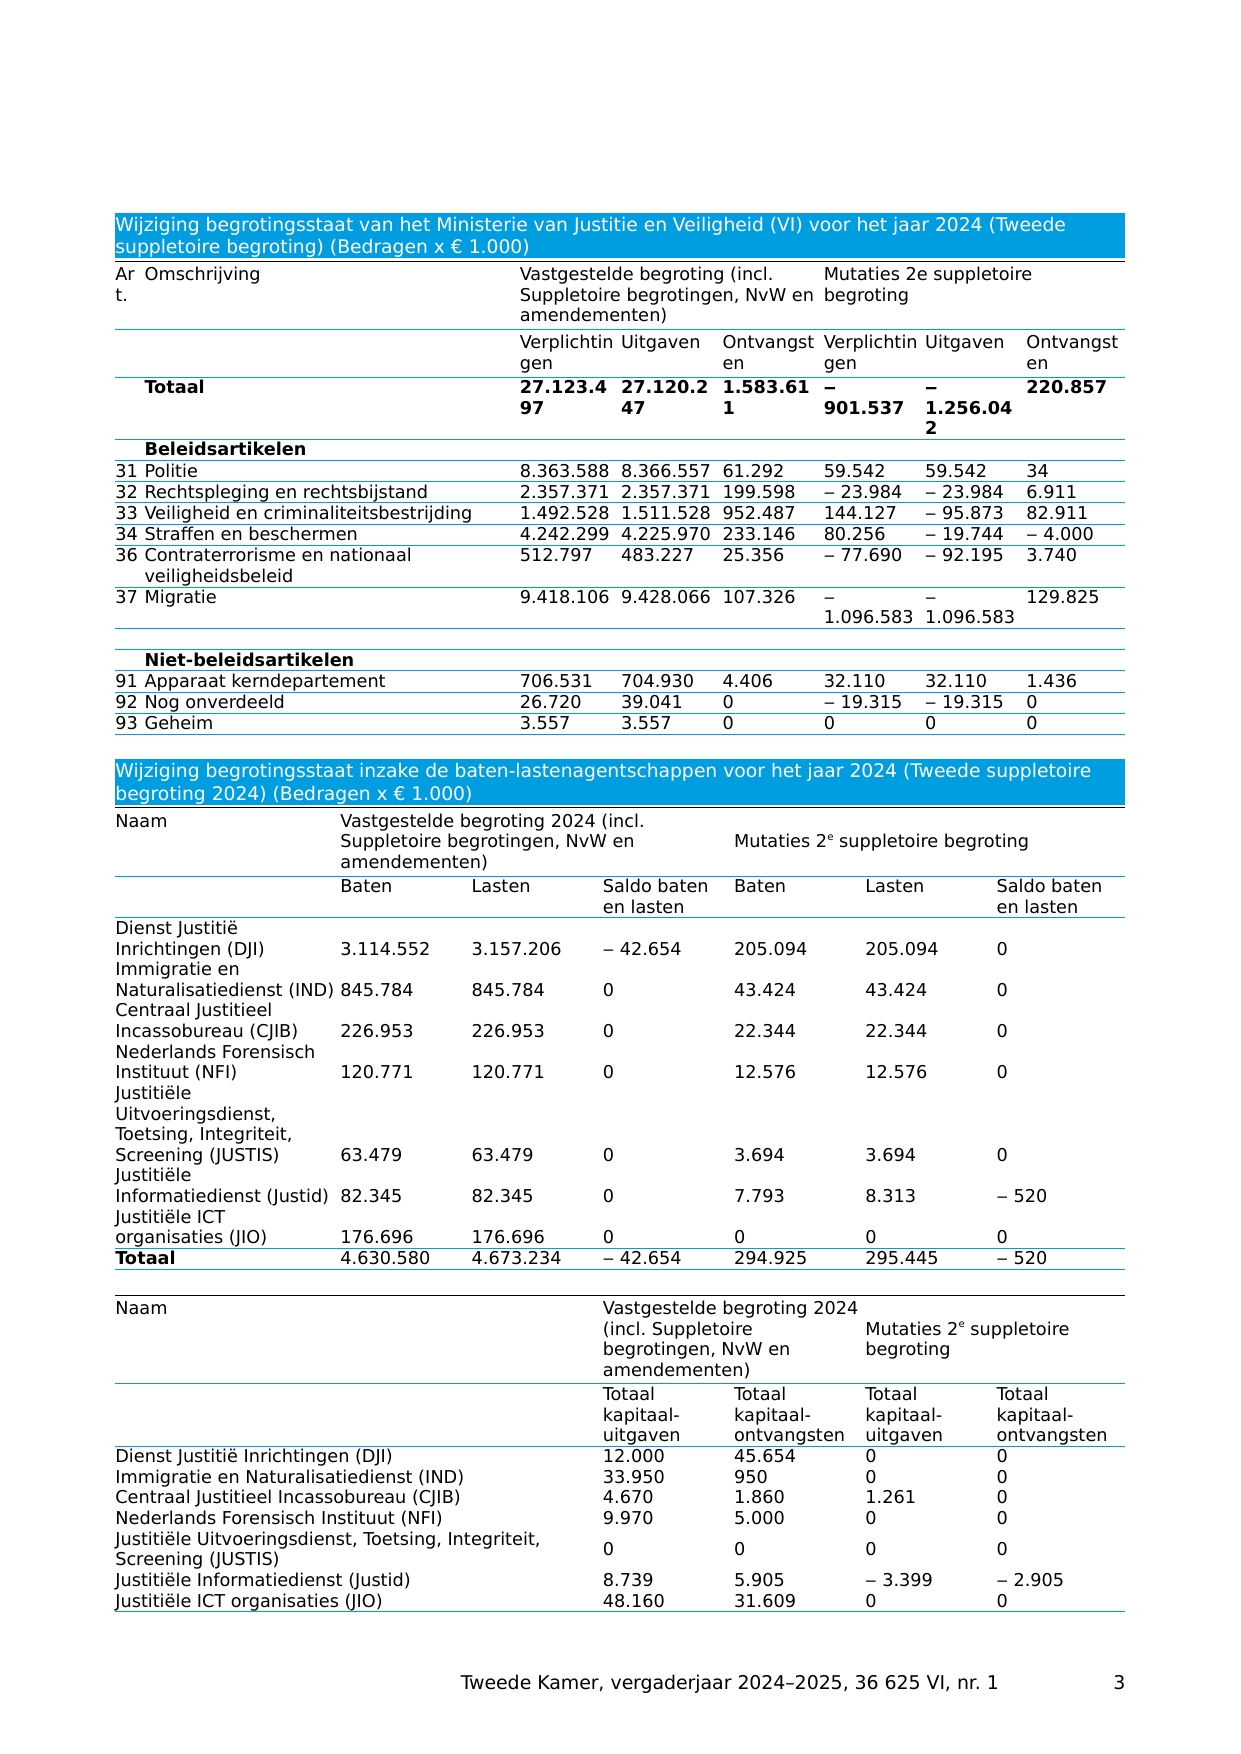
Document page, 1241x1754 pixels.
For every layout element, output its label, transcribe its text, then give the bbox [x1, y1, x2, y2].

table_cell Veiligheid en criminaliteitsbestrijding [141, 503, 517, 523]
table_cell 0 [731, 1529, 862, 1570]
table_cell Migratie [141, 588, 517, 628]
table_cell ‒ 42.654 [600, 918, 731, 959]
table_cell 0 [862, 1207, 993, 1248]
table_cell 3.114.552 [337, 918, 468, 959]
table_cell ‒ 3.399 [862, 1570, 993, 1591]
table_cell 0 [600, 1207, 731, 1248]
table_cell 1.436 [1023, 671, 1125, 692]
table_cell 61.292 [719, 461, 821, 481]
table_cell [1023, 440, 1125, 460]
table_cell 845.784 [337, 959, 468, 1000]
table_cell [922, 440, 1023, 460]
table_cell ‒ 42.654 [600, 1249, 731, 1269]
table_cell 4.225.970 [618, 525, 719, 544]
table_cell 0 [994, 1207, 1125, 1248]
table_cell 0 [821, 714, 922, 734]
table_cell 3.740 [1023, 546, 1125, 586]
table_cell 0 [922, 714, 1023, 734]
table_cell 9.418.106 [517, 588, 618, 628]
table_cell ‒ 77.690 [821, 546, 922, 586]
table_cell ‒ 23.984 [821, 482, 922, 502]
table_cell Lasten [469, 877, 600, 917]
table_cell Ontvangsten [1023, 330, 1125, 376]
table_cell 0 [600, 1000, 731, 1042]
table_cell 226.953 [337, 1000, 468, 1042]
table_cell [115, 877, 337, 917]
table_cell 205.094 [731, 918, 862, 959]
table_cell 295.445 [862, 1249, 993, 1269]
table_cell 1.860 [731, 1488, 862, 1508]
table_cell 27.123.497 [517, 378, 618, 439]
table_cell 43.424 [862, 959, 993, 1000]
table_cell 32.110 [821, 671, 922, 692]
table_cell 120.771 [469, 1042, 600, 1083]
table_cell 952.487 [719, 503, 821, 523]
table_cell Saldo baten en lasten [600, 877, 731, 917]
table_cell 950 [731, 1467, 862, 1487]
table_cell 294.925 [731, 1249, 862, 1269]
table_cell [115, 629, 141, 649]
table_cell ‒ 2.905 [994, 1570, 1125, 1591]
table_cell 2.357.371 [618, 482, 719, 502]
table_cell 0 [994, 1508, 1125, 1529]
table_cell 0 [731, 1207, 862, 1248]
table_cell 0 [862, 1529, 993, 1570]
table_cell 0 [994, 959, 1125, 1000]
table_cell Nederlands Forensisch Instituut (NFI) [115, 1042, 337, 1083]
table_cell 4.670 [600, 1488, 731, 1508]
table_cell 26.720 [517, 693, 618, 713]
table_cell Centraal Justitieel Incassobureau (CJIB) [115, 1488, 600, 1508]
table_cell 43.424 [731, 959, 862, 1000]
table_cell Art. [115, 262, 141, 329]
table_cell 82.345 [469, 1165, 600, 1207]
table_cell 0 [600, 959, 731, 1000]
table_cell 8.313 [862, 1165, 993, 1207]
table_cell 4.630.580 [337, 1249, 468, 1269]
table_cell [618, 650, 719, 670]
table_cell 82.911 [1023, 503, 1125, 523]
table_cell 0 [994, 1467, 1125, 1487]
table_cell Omschrijving [141, 262, 517, 329]
table_cell 2.357.371 [517, 482, 618, 502]
table_cell 25.356 [719, 546, 821, 586]
table_cell Justitiële ICT organisaties (JIO) [115, 1207, 337, 1248]
table_cell ‒ 520 [994, 1165, 1125, 1207]
table_cell [719, 440, 821, 460]
table_cell 129.825 [1023, 588, 1125, 628]
table_cell Contraterrorisme en nationaal veiligheidsbeleid [141, 546, 517, 586]
table_cell Justitiële Uitvoeringsdienst, Toetsing, Integriteit, Screening (JUSTIS) [115, 1083, 337, 1165]
table_cell 32 [115, 482, 141, 502]
table_cell [922, 629, 1023, 649]
table_cell [115, 440, 141, 460]
table_cell [821, 629, 922, 649]
table_cell 22.344 [731, 1000, 862, 1042]
table_cell 80.256 [821, 525, 922, 544]
table_header Vastgestelde begroting 2024 (incl. Suppletoire begrotingen, NvW en amendementen) [600, 1296, 862, 1383]
table_cell [821, 650, 922, 670]
table_cell [517, 440, 618, 460]
table_cell 176.696 [469, 1207, 600, 1248]
table_cell 0 [994, 1083, 1125, 1165]
table_cell 12.000 [600, 1447, 731, 1467]
table_cell 706.531 [517, 671, 618, 692]
table_cell ‒ 1.256.042 [922, 378, 1023, 439]
table_cell Vastgestelde begroting (incl. Suppletoire begrotingen, NvW en amendementen) [517, 262, 821, 329]
table_cell [115, 378, 141, 439]
table_cell ‒ 19.744 [922, 525, 1023, 544]
table_cell 82.345 [337, 1165, 468, 1207]
table_cell 107.326 [719, 588, 821, 628]
table_cell ‒ 4.000 [1023, 525, 1125, 544]
table_cell Justitiële Uitvoeringsdienst, Toetsing, Integriteit, Screening (JUSTIS) [115, 1529, 600, 1570]
table_cell Naam [115, 808, 337, 876]
table_cell [719, 629, 821, 649]
table_cell 120.771 [337, 1042, 468, 1083]
table_cell Dienst Justitië Inrichtingen (DJI) [115, 1447, 600, 1467]
table_cell Immigratie en Naturalisatiedienst (IND) [115, 1467, 600, 1487]
table_cell Geheim [141, 714, 517, 734]
table_cell Saldo baten en lasten [994, 877, 1125, 917]
table_cell 1.511.528 [618, 503, 719, 523]
table_cell ‒ 1.096.583 [821, 588, 922, 628]
table_cell 32.110 [922, 671, 1023, 692]
table_cell 0 [862, 1591, 993, 1611]
table_cell 31.609 [731, 1591, 862, 1611]
table_cell 220.857 [1023, 378, 1125, 439]
table_cell 8.739 [600, 1570, 731, 1591]
table_cell 92 [115, 693, 141, 713]
table_cell 37 [115, 588, 141, 628]
table_cell Justitiële Informatiedienst (Justid) [115, 1570, 600, 1591]
table_cell Totaal [115, 1249, 337, 1269]
table_cell 34 [115, 525, 141, 544]
table_cell Uitgaven [618, 330, 719, 376]
table_cell 1.583.611 [719, 378, 821, 439]
table_cell 3.157.206 [469, 918, 600, 959]
table_cell 4.242.299 [517, 525, 618, 544]
table_cell 0 [994, 1529, 1125, 1570]
table_cell 704.930 [618, 671, 719, 692]
table_cell [115, 1384, 600, 1446]
table_cell 4.673.234 [469, 1249, 600, 1269]
table_cell 3.557 [517, 714, 618, 734]
table_header Mutaties 2e suppletoire begroting [862, 1296, 1125, 1383]
table_cell Mutaties 2e suppletoire begroting [731, 808, 1125, 876]
table_cell 0 [600, 1529, 731, 1570]
table_cell 27.120.247 [618, 378, 719, 439]
table_cell 0 [994, 918, 1125, 959]
table_cell 8.363.588 [517, 461, 618, 481]
table_cell 91 [115, 671, 141, 692]
table_cell Nog onverdeeld [141, 693, 517, 713]
table_cell [141, 330, 517, 376]
table_cell Verplichtingen [517, 330, 618, 376]
table_cell [1023, 650, 1125, 670]
table_cell 233.146 [719, 525, 821, 544]
table_cell Verplichtingen [821, 330, 922, 376]
table_header Naam [115, 1296, 600, 1383]
table_cell 12.576 [731, 1042, 862, 1083]
table_cell Vastgestelde begroting 2024 (incl. Suppletoire begrotingen, NvW en amendementen) [337, 808, 731, 876]
table_cell 9.970 [600, 1508, 731, 1529]
table_cell 4.406 [719, 671, 821, 692]
table_cell [517, 650, 618, 670]
table_cell Niet-beleidsartikelen [141, 650, 517, 670]
table_cell 0 [600, 1165, 731, 1207]
table_cell Nederlands Forensisch Instituut (NFI) [115, 1508, 600, 1529]
table_cell Immigratie en Naturalisatiedienst (IND) [115, 959, 337, 1000]
table_cell [618, 440, 719, 460]
table_cell [115, 650, 141, 670]
table_cell Baten [731, 877, 862, 917]
table_cell 3.557 [618, 714, 719, 734]
table_cell Totaal [141, 378, 517, 439]
table_cell [821, 440, 922, 460]
table_cell Politie [141, 461, 517, 481]
table_cell 6.911 [1023, 482, 1125, 502]
table_cell 483.227 [618, 546, 719, 586]
table_cell Rechtspleging en rechtsbijstand [141, 482, 517, 502]
table_cell 39.041 [618, 693, 719, 713]
table_cell Baten [337, 877, 468, 917]
table_cell 5.905 [731, 1570, 862, 1591]
table_cell Centraal Justitieel Incassobureau (CJIB) [115, 1000, 337, 1042]
table_cell Dienst Justitië Inrichtingen (DJI) [115, 918, 337, 959]
table_cell 176.696 [337, 1207, 468, 1248]
table_cell 226.953 [469, 1000, 600, 1042]
table_cell 63.479 [469, 1083, 600, 1165]
table_cell Justitiële Informatiedienst (Justid) [115, 1165, 337, 1207]
table_cell 0 [719, 714, 821, 734]
table_cell Mutaties 2e suppletoire begroting [821, 262, 1125, 329]
table_cell ‒ 19.315 [922, 693, 1023, 713]
table_cell 34 [1023, 461, 1125, 481]
table_cell Beleidsartikelen [141, 440, 517, 460]
table_cell Lasten [862, 877, 993, 917]
table_cell 5.000 [731, 1508, 862, 1529]
table_cell 45.654 [731, 1447, 862, 1467]
table_cell ‒ 901.537 [821, 378, 922, 439]
table_cell [1023, 629, 1125, 649]
table_cell 0 [994, 1000, 1125, 1042]
table_cell ‒ 520 [994, 1249, 1125, 1269]
table_cell 1.492.528 [517, 503, 618, 523]
table_cell Totaal kapitaal-uitgaven [862, 1384, 993, 1446]
table_cell ‒ 1.096.583 [922, 588, 1023, 628]
table_cell 7.793 [731, 1165, 862, 1207]
table_cell 1.261 [862, 1488, 993, 1508]
table_cell 63.479 [337, 1083, 468, 1165]
table_cell 0 [600, 1083, 731, 1165]
table_cell 48.160 [600, 1591, 731, 1611]
table_cell ‒ 19.315 [821, 693, 922, 713]
table_cell 33.950 [600, 1467, 731, 1487]
table_cell 0 [994, 1447, 1125, 1467]
table_cell 9.428.066 [618, 588, 719, 628]
table_cell 33 [115, 503, 141, 523]
table_cell Uitgaven [922, 330, 1023, 376]
table_cell ‒ 92.195 [922, 546, 1023, 586]
table_cell 0 [600, 1042, 731, 1083]
table_cell 36 [115, 546, 141, 586]
table_cell ‒ 23.984 [922, 482, 1023, 502]
table_cell 845.784 [469, 959, 600, 1000]
table_cell 512.797 [517, 546, 618, 586]
table_cell Totaal kapitaal-ontvangsten [994, 1384, 1125, 1446]
table_cell [618, 629, 719, 649]
table_cell Apparaat kerndepartement [141, 671, 517, 692]
table_cell 0 [994, 1591, 1125, 1611]
table_cell 0 [719, 693, 821, 713]
table_cell [719, 650, 821, 670]
table_cell [115, 330, 141, 376]
table_cell Straffen en beschermen [141, 525, 517, 544]
table_cell 0 [994, 1488, 1125, 1508]
table_cell Justitiële ICT organisaties (JIO) [115, 1591, 600, 1611]
table_cell 59.542 [922, 461, 1023, 481]
table_cell 199.598 [719, 482, 821, 502]
table_cell Ontvangsten [719, 330, 821, 376]
table_cell 0 [994, 1042, 1125, 1083]
table_cell [141, 629, 517, 649]
table_cell 0 [862, 1447, 993, 1467]
table_cell Totaal kapitaal-ontvangsten [731, 1384, 862, 1446]
table_cell [922, 650, 1023, 670]
table_cell 3.694 [862, 1083, 993, 1165]
table_cell 8.366.557 [618, 461, 719, 481]
table_cell 22.344 [862, 1000, 993, 1042]
table_cell Totaal kapitaal-uitgaven [600, 1384, 731, 1446]
table_cell 144.127 [821, 503, 922, 523]
table_cell 59.542 [821, 461, 922, 481]
table_cell 0 [1023, 693, 1125, 713]
table_cell 31 [115, 461, 141, 481]
table_cell 3.694 [731, 1083, 862, 1165]
table_cell ‒ 95.873 [922, 503, 1023, 523]
table_cell 0 [862, 1467, 993, 1487]
table_cell [517, 629, 618, 649]
table_cell 0 [862, 1508, 993, 1529]
table_cell 93 [115, 714, 141, 734]
table_cell 0 [1023, 714, 1125, 734]
table_cell 12.576 [862, 1042, 993, 1083]
table_cell 205.094 [862, 918, 993, 959]
